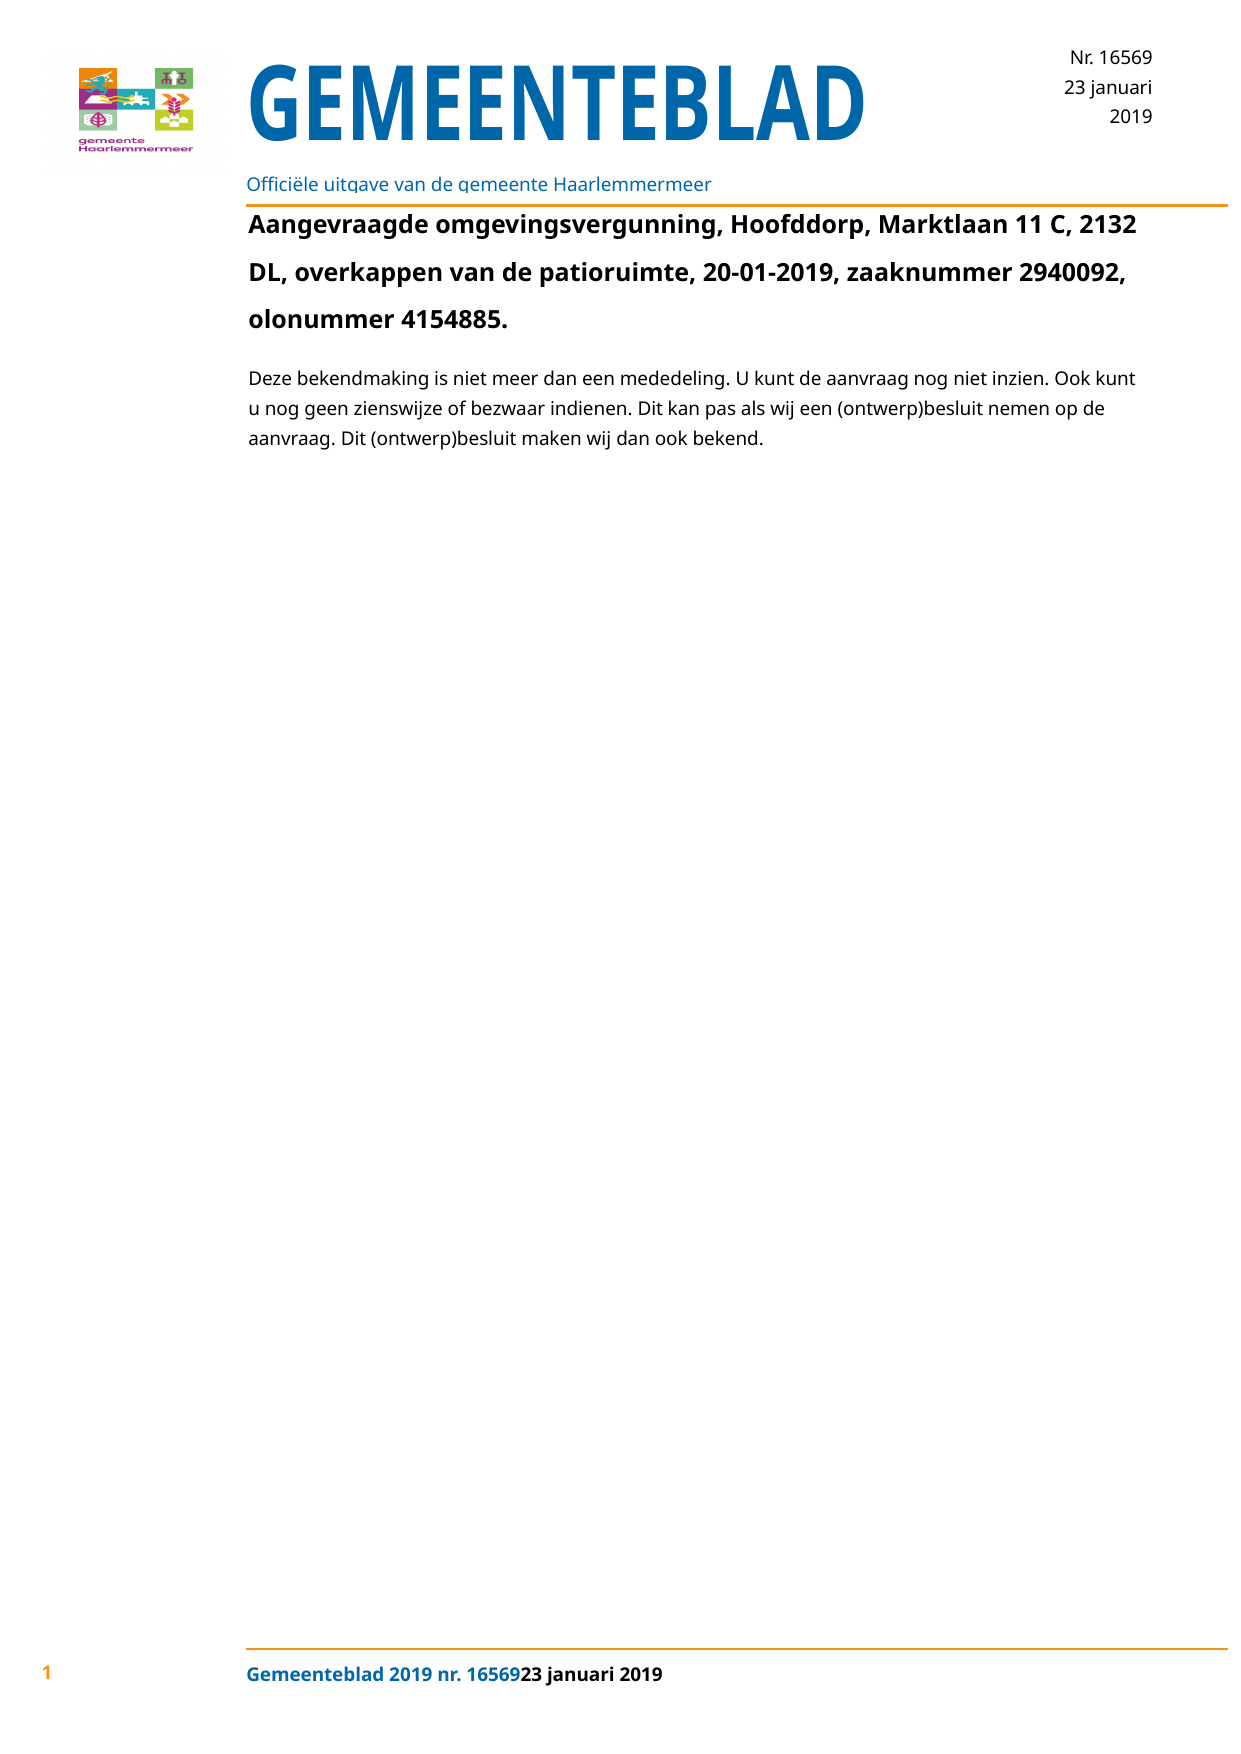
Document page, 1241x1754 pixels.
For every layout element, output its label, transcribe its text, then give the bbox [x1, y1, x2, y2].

text Deze bekendmaking is niet meer dan een mededeling. U kunt de aanvraag nog niet inzien. Ook kunt u nog geen zienswijze of bezwaar indienen. Dit kan pas als wij een (ontwerp)besluit nemen op de aanvraag. Dit (ontwerp)besluit maken wij dan ook bekend. [248, 366, 1152, 450]
picture [41, 47, 231, 172]
text Aangevraagde omgevingsvergunning, Hoofddorp, Marktlaan 11 C, 2132 DL, overkappen van de patioruimte, 20-01-2019, zaaknummer 2940092, olonummer 4154885. [248, 207, 1152, 336]
